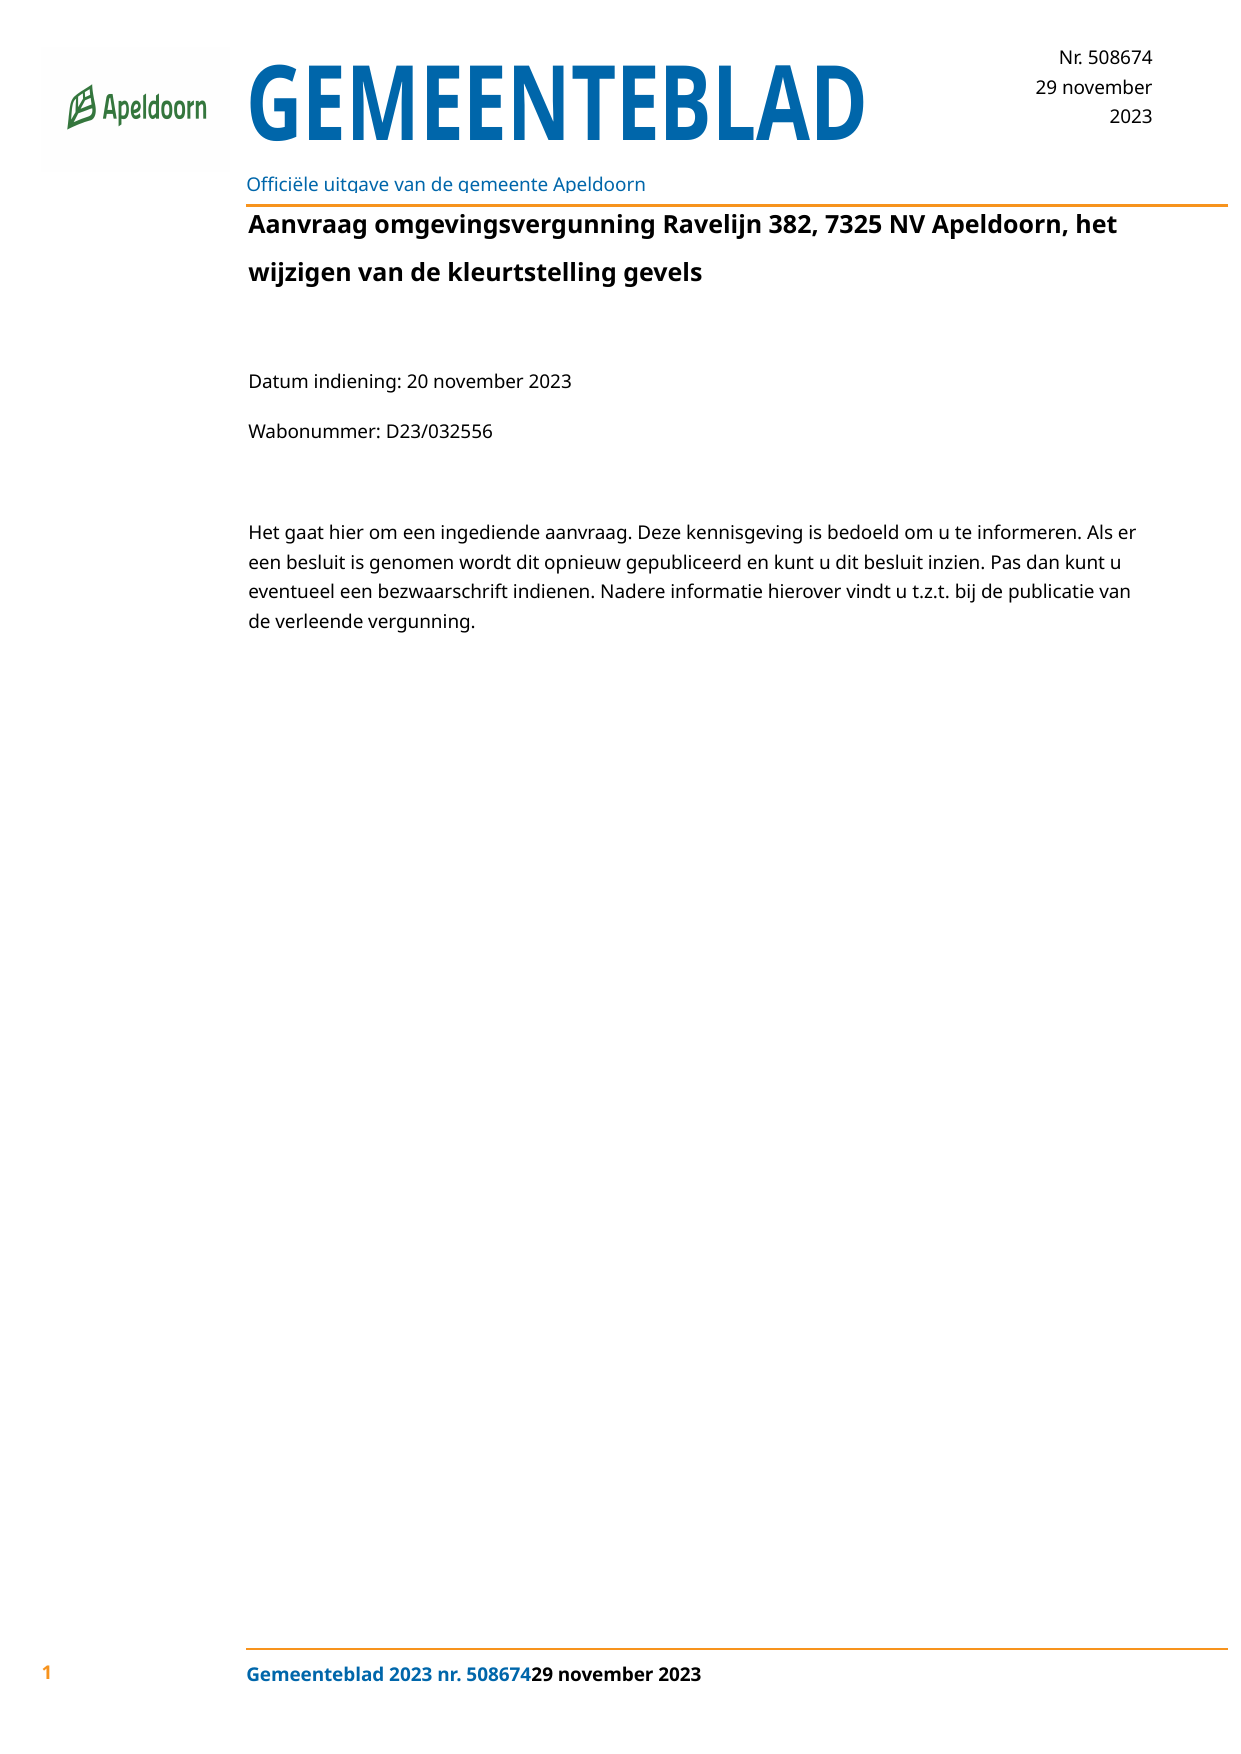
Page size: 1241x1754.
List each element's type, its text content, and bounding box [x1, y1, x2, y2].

text Het gaat hier om een ingediende aanvraag. Deze kennisgeving is bedoeld om u te informeren. Als er een besluit is genomen wordt dit opnieuw gepubliceerd en kunt u dit besluit inzien. Pas dan kunt u eventueel een bezwaarschrift indienen. Nadere informatie hierover vindt u t.z.t. bij de publicatie van de verleende vergunning. [248, 519, 1152, 634]
text Wabonummer: D23/032556 [248, 419, 1152, 444]
picture [41, 47, 231, 172]
text Aanvraag omgevingsvergunning Ravelijn 382, 7325 NV Apeldoorn, het wijzigen van de kleurtstelling gevels [248, 207, 1152, 288]
text Datum indiening: 20 november 2023 [248, 368, 1152, 394]
